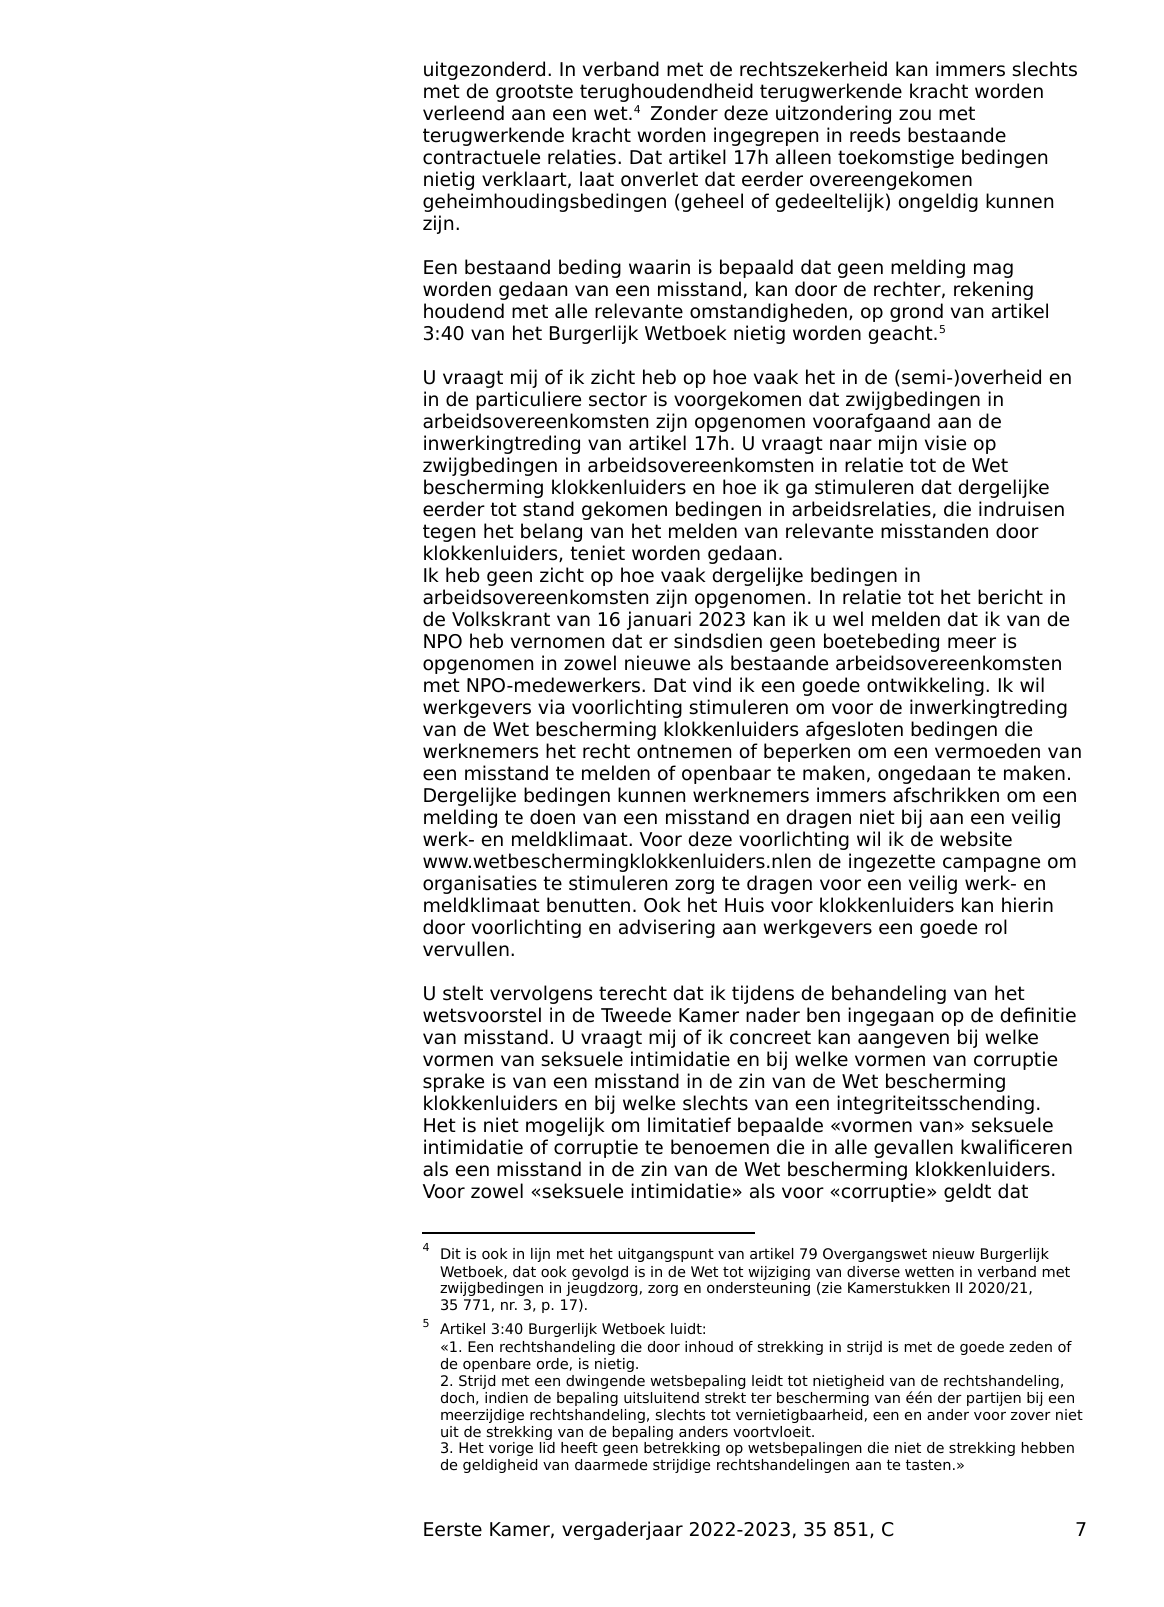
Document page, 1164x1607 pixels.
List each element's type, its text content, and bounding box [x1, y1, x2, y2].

text Een bestaand beding waarin is bepaald dat geen melding mag worden gedaan van een misstand, kan door de rechter, rekening houdend met alle relevante omstandigheden, op grond van artikel 3:40 van het Burgerlijk Wetboek nietig worden geacht. [422, 257, 1087, 345]
text U vraagt mij of ik zicht heb op hoe vaak het in de (semi-)overheid en in de particuliere sector is voorgekomen dat zwijgbedingen in arbeidsovereenkomsten zijn opgenomen voorafgaand aan de inwerkingtreding van artikel 17h. U vraagt naar mijn visie op zwijgbedingen in arbeidsovereenkomsten in relatie tot de Wet bescherming klokkenluiders en hoe ik ga stimuleren dat dergelijke eerder tot stand gekomen bedingen in arbeidsrelaties, die indruisen tegen het belang van het melden van relevante misstanden door klokkenluiders, teniet worden gedaan. [422, 367, 1087, 565]
text U stelt vervolgens terecht dat ik tijdens de behandeling van het wetsvoorstel in de Tweede Kamer nader ben ingegaan op de definitie van misstand. U vraagt mij of ik concreet kan aangeven bij welke vormen van seksuele intimidatie en bij welke vormen van corruptie sprake is van een misstand in de zin van de Wet bescherming klokkenluiders en bij welke slechts van een integriteitsschending. [422, 983, 1087, 1115]
text 2. Strijd met een dwingende wetsbepaling leidt tot nietigheid van de rechtshandeling, doch, indien de bepaling uitsluitend strekt ter bescherming van één der partijen bij een meerzijdige rechtshandeling, slechts tot vernietigbaarheid, een en ander voor zover niet uit de strekking van de bepaling anders voortvloeit. [440, 1373, 1087, 1441]
text Artikel 3:40 Burgerlijk Wetboek luidt: [422, 1317, 1087, 1339]
text Dit is ook in lijn met het uitgangspunt van artikel 79 Overgangswet nieuw Burgerlijk Wetboek, dat ook gevolgd is in de Wet tot wijziging van diverse wetten in verband met zwijgbedingen in jeugdzorg, zorg en ondersteuning (zie Kamerstukken II 2020/21, 35 771, nr. 3, p. 17). [422, 1242, 1087, 1314]
text uitgezonderd. In verband met de rechtszekerheid kan immers slechts met de grootste terughoudendheid terugwerkende kracht worden verleend aan een wet. Zonder deze uitzondering zou met terugwerkende kracht worden ingegrepen in reeds bestaande contractuele relaties. Dat artikel 17h alleen toekomstige bedingen nietig verklaart, laat onverlet dat eerder overeengekomen geheimhoudingsbedingen (geheel of gedeeltelijk) ongeldig kunnen zijn. [422, 59, 1087, 235]
text Het is niet mogelijk om limitatief bepaalde «vormen van» seksuele intimidatie of corruptie te benoemen die in alle gevallen kwalificeren als een misstand in de zin van de Wet bescherming klokkenluiders. Voor zowel «seksuele intimidatie» als voor «corruptie» geldt dat [422, 1115, 1087, 1203]
text «1. Een rechtshandeling die door inhoud of strekking in strijd is met de goede zeden of de openbare orde, is nietig. [440, 1339, 1087, 1373]
text 3. Het vorige lid heeft geen betrekking op wetsbepalingen die niet de strekking hebben de geldigheid van daarmede strijdige rechtshandelingen aan te tasten.» [440, 1441, 1087, 1474]
text Ik heb geen zicht op hoe vaak dergelijke bedingen in arbeidsovereenkomsten zijn opgenomen. In relatie tot het bericht in de Volkskrant van 16 januari 2023 kan ik u wel melden dat ik van de NPO heb vernomen dat er sindsdien geen boetebeding meer is opgenomen in zowel nieuwe als bestaande arbeidsovereenkomsten met NPO-medewerkers. Dat vind ik een goede ontwikkeling. Ik wil werkgevers via voorlichting stimuleren om voor de inwerkingtreding van de Wet bescherming klokkenluiders afgesloten bedingen die werknemers het recht ontnemen of beperken om een vermoeden van een misstand te melden of openbaar te maken, ongedaan te maken. Dergelijke bedingen kunnen werknemers immers afschrikken om een melding te doen van een misstand en dragen niet bij aan een veilig werk- en meldklimaat. Voor deze voorlichting wil ik de website www.wetbeschermingklokkenluiders.nlen de ingezette campagne om organisaties te stimuleren zorg te dragen voor een veilig werk- en meldklimaat benutten. Ook het Huis voor klokkenluiders kan hierin door voorlichting en advisering aan werkgevers een goede rol vervullen. [422, 565, 1087, 961]
